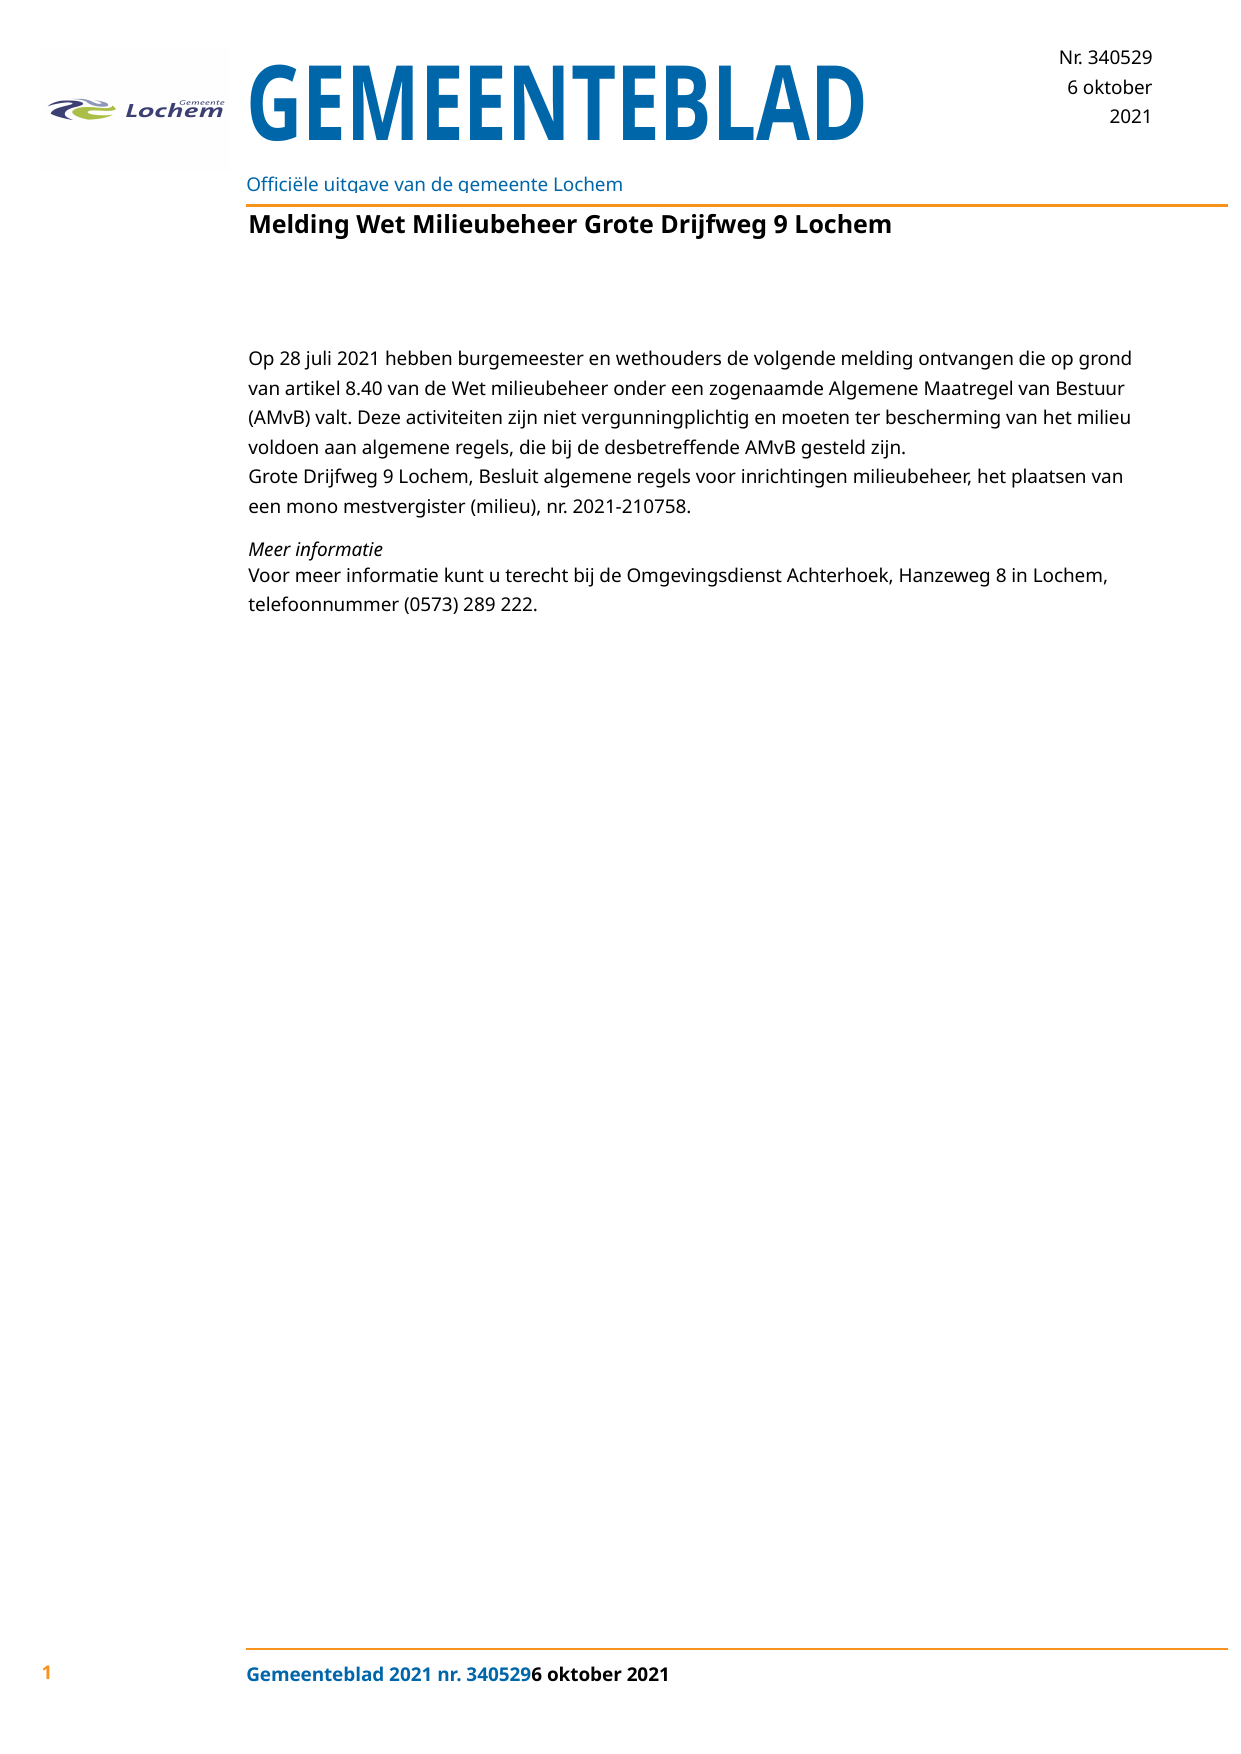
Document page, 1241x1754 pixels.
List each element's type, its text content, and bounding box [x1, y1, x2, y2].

text Meer informatie [248, 536, 1152, 562]
picture [41, 47, 231, 172]
text Voor meer informatie kunt u terecht bij de Omgevingsdienst Achterhoek, Hanzeweg 8 in Lochem, telefoonnummer (0573) 289 222. [248, 562, 1152, 617]
text Op 28 juli 2021 hebben burgemeester en wethouders de volgende melding ontvangen die op grond van artikel 8.40 van de Wet milieubeheer onder een zogenaamde Algemene Maatregel van Bestuur (AMvB) valt. Deze activiteiten zijn niet vergunningplichtig en moeten ter bescherming van het milieu voldoen aan algemene regels, die bij de desbetreffende AMvB gesteld zijn. [248, 345, 1152, 460]
text Melding Wet Milieubeheer Grote Drijfweg 9 Lochem [248, 207, 1152, 241]
text Grote Drijfweg 9 Lochem, Besluit algemene regels voor inrichtingen milieubeheer, het plaatsen van een mono mestvergister (milieu), nr. 2021-210758. [248, 464, 1152, 519]
